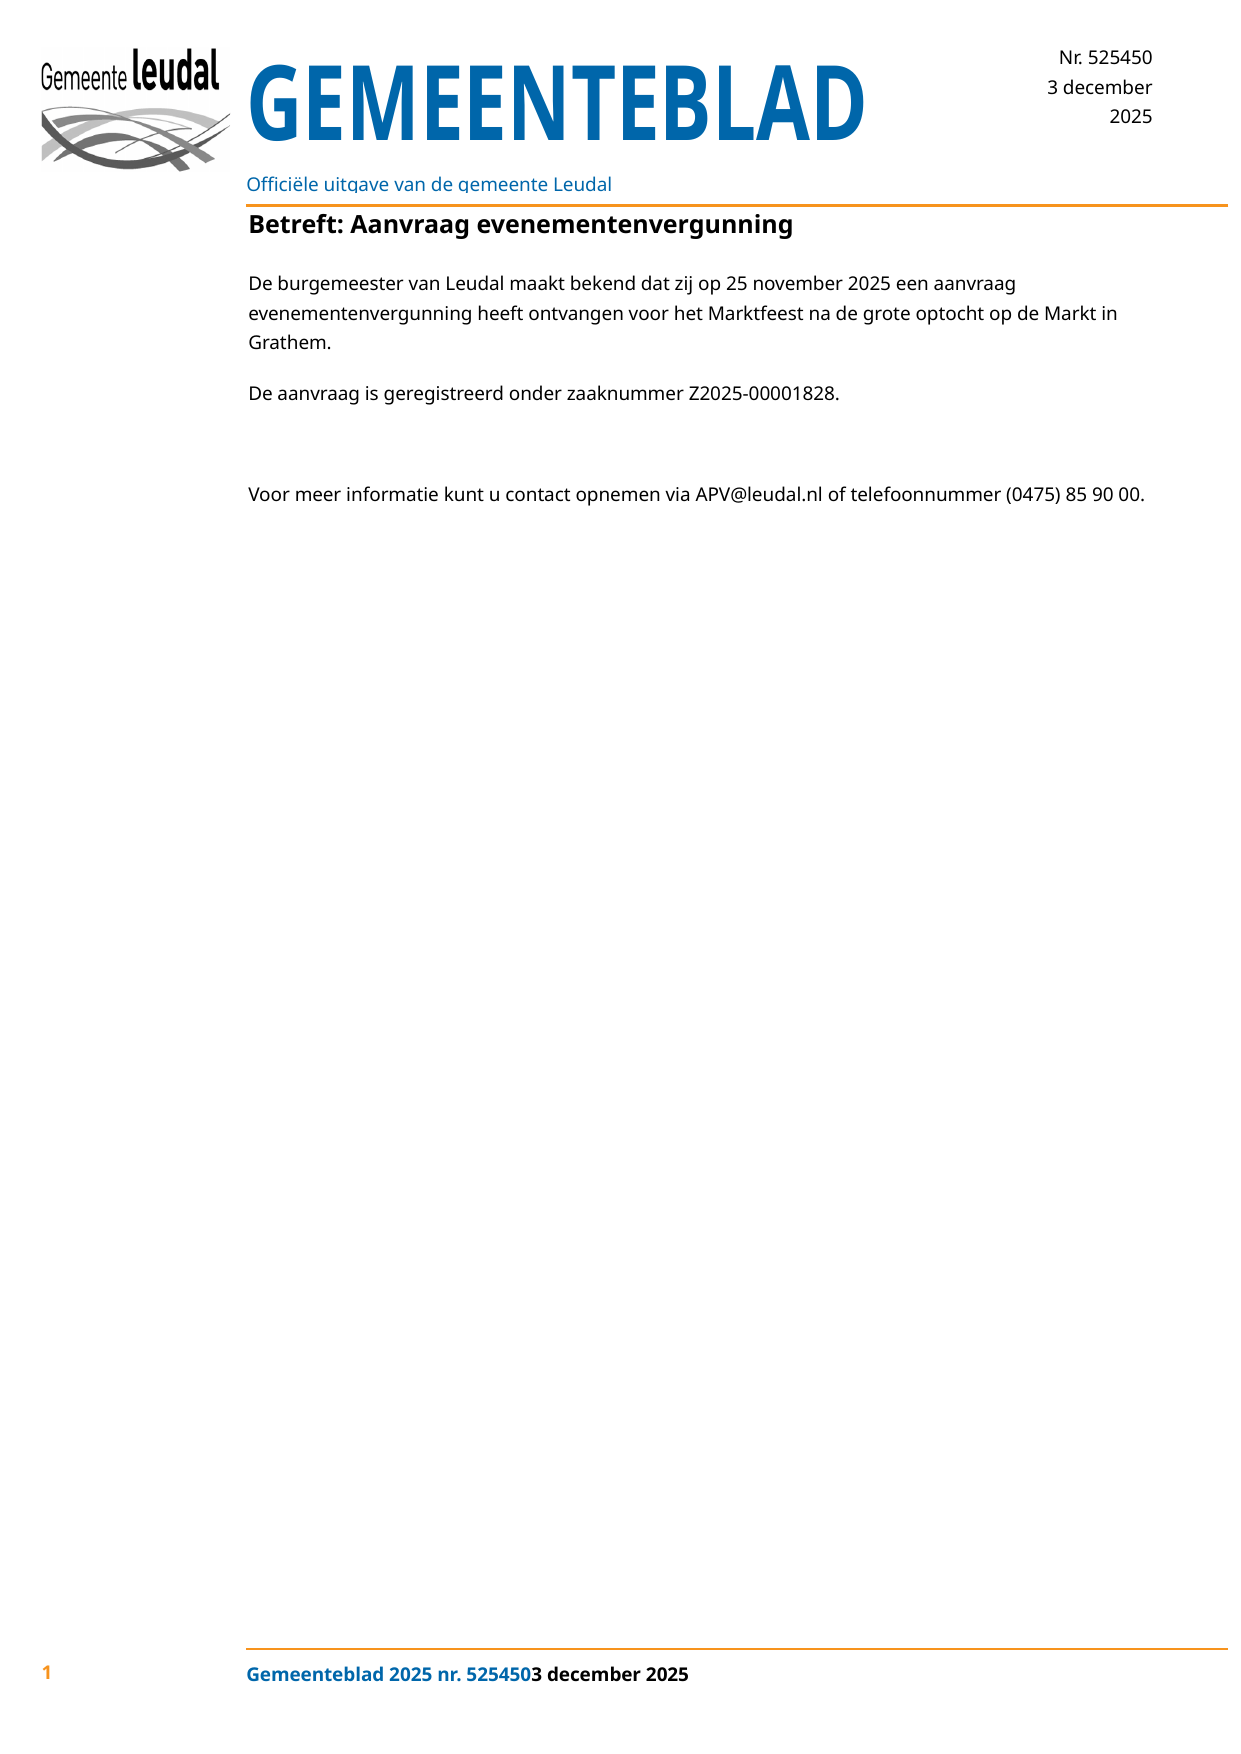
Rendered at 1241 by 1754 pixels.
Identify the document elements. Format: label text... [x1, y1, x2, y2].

text Betreft: Aanvraag evenementenvergunning [248, 207, 1152, 241]
text De burgemeester van Leudal maakt bekend dat zij op 25 november 2025 een aanvraag evenementenvergunning heeft ontvangen voor het Marktfeest na de grote optocht op de Markt in Grathem. [248, 270, 1152, 355]
text Voor meer informatie kunt u contact opnemen via APV@leudal.nl of telefoonnummer (0475) 85 90 00. [248, 481, 1152, 506]
text De aanvraag is geregistreerd onder zaaknummer Z2025-00001828. [248, 380, 1152, 406]
picture [41, 47, 231, 172]
